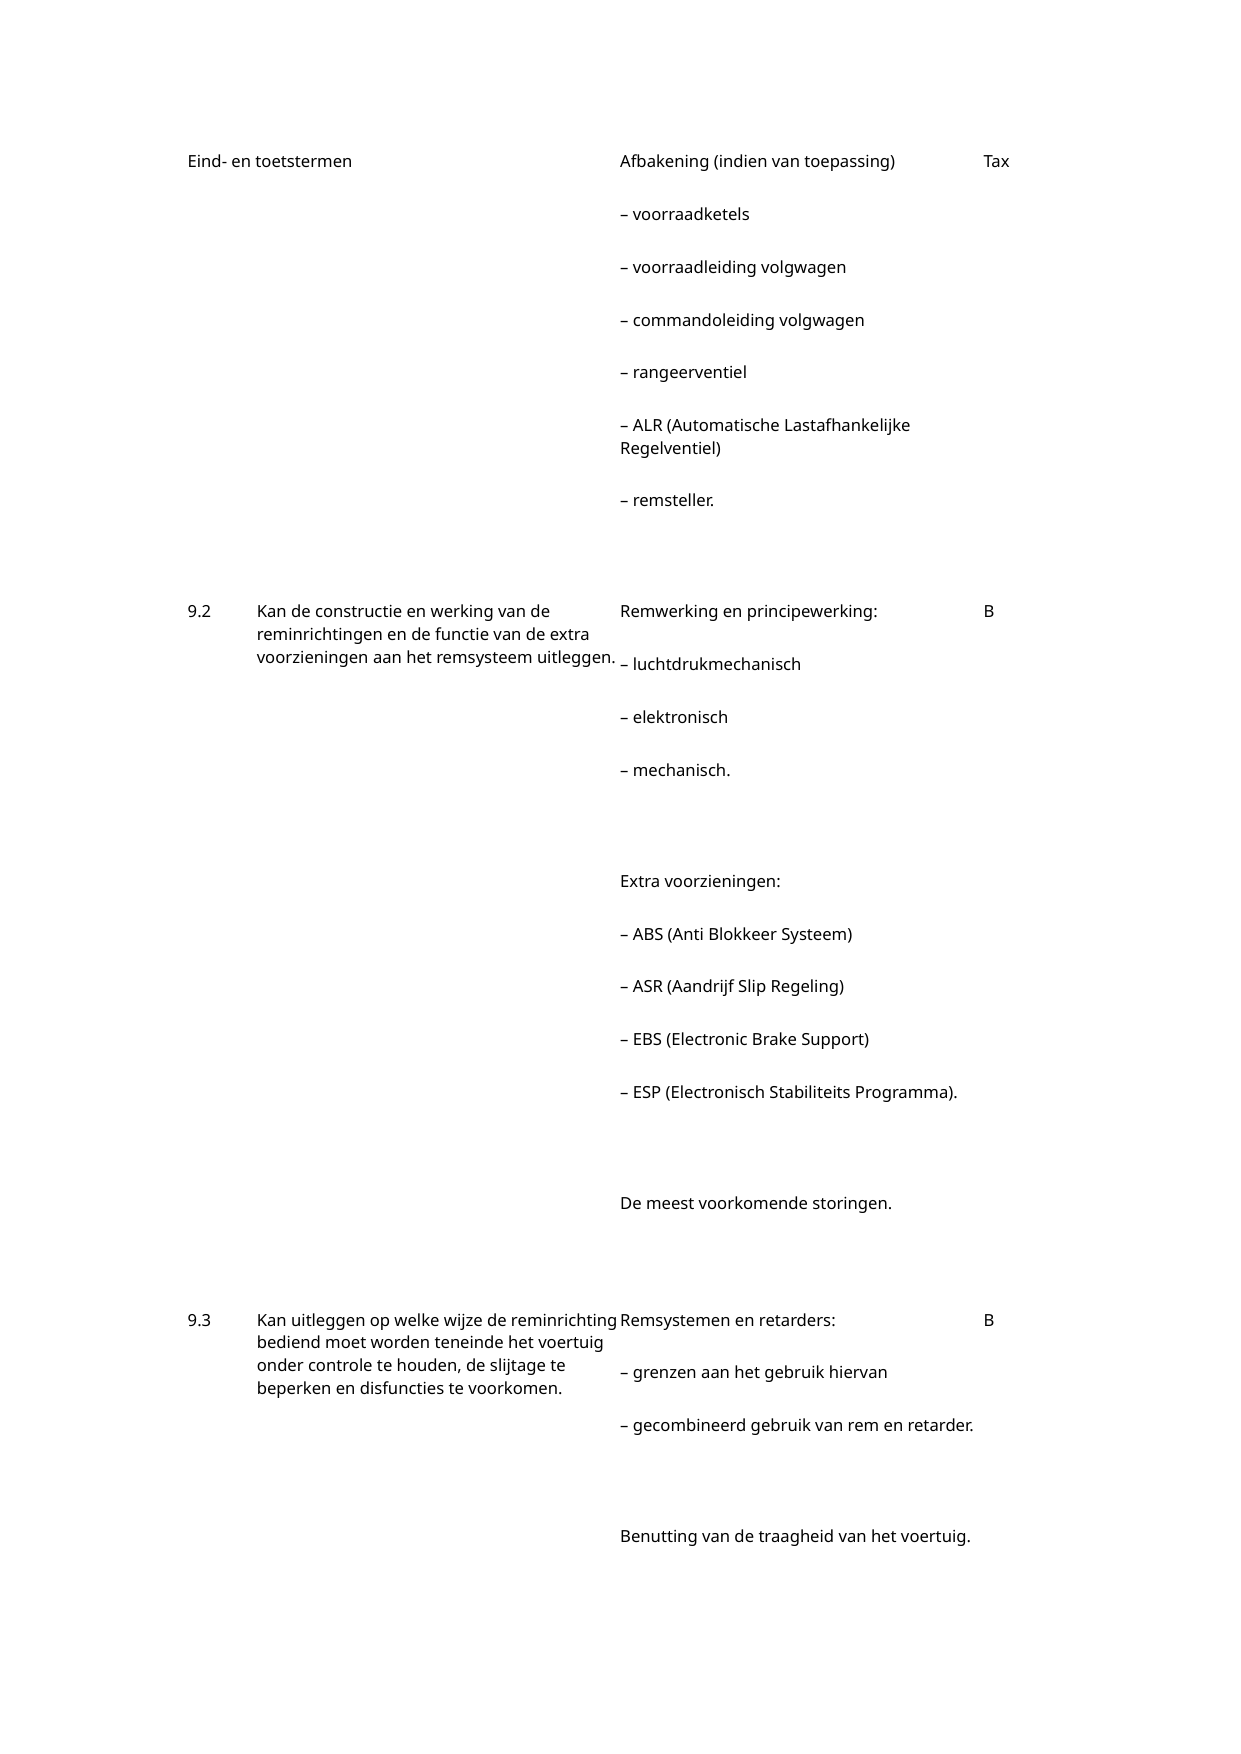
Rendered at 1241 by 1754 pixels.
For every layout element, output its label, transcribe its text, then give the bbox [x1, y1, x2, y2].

table_header Afbakening (indien van toepassing) [620, 150, 983, 203]
table_cell De meest voorkomende storingen. [620, 1191, 983, 1250]
table_cell [620, 542, 983, 600]
table_cell B [983, 1308, 1053, 1466]
table_cell [620, 1250, 983, 1308]
table_cell [983, 1133, 1053, 1191]
table_cell [257, 1133, 620, 1191]
table_cell [983, 203, 1053, 542]
table_cell Remwerking en principewerking: – luchtdrukmechanisch – elektronisch – mechanisch. [620, 600, 983, 811]
table_cell [188, 542, 257, 600]
table_cell [983, 811, 1053, 869]
table_cell Kan uitleggen op welke wijze de reminrichting bediend moet worden teneinde het voertuig onder controle te houden, de slijtage te beperken en disfuncties te voorkomen. [257, 1308, 620, 1466]
table_cell Benutting van de traagheid van het voertuig. [620, 1525, 983, 1583]
table_cell [188, 1191, 257, 1250]
table_cell [257, 203, 620, 542]
table_header Tax [983, 150, 1053, 203]
table_cell [188, 811, 257, 869]
table_cell [620, 1133, 983, 1191]
table_cell [257, 1466, 620, 1525]
table_cell [188, 869, 257, 1133]
table_cell [188, 1525, 257, 1583]
table_cell [983, 1191, 1053, 1250]
table_cell [983, 542, 1053, 600]
table_cell B [983, 600, 1053, 811]
table_cell [257, 869, 620, 1133]
table_cell [257, 811, 620, 869]
table_cell [188, 1466, 257, 1525]
table_cell Remsystemen en retarders: – grenzen aan het gebruik hiervan – gecombineerd gebruik van rem en retarder. [620, 1308, 983, 1466]
table_header Eind- en toetstermen [188, 150, 620, 203]
table_cell [257, 542, 620, 600]
table_cell [257, 1250, 620, 1308]
table_cell – voorraadketels – voorraadleiding volgwagen – commandoleiding volgwagen – rangeerventiel – ALR (Automatische Lastafhankelijke Regelventiel) – remsteller. [620, 203, 983, 542]
table_cell [983, 1525, 1053, 1583]
table_cell [188, 203, 257, 542]
table_cell Kan de constructie en werking van de reminrichtingen en de functie van de extra voorzieningen aan het remsysteem uitleggen. [257, 600, 620, 811]
table_cell [257, 1525, 620, 1583]
table_cell 9.2 [188, 600, 257, 811]
table_cell [983, 1466, 1053, 1525]
table_cell [983, 1250, 1053, 1308]
table_cell 9.3 [188, 1308, 257, 1466]
table_cell [188, 1250, 257, 1308]
table_cell [257, 1191, 620, 1250]
table_cell [983, 869, 1053, 1133]
table_cell Extra voorzieningen: – ABS (Anti Blokkeer Systeem) – ASR (Aandrijf Slip Regeling) – EBS (Electronic Brake Support) – ESP (Electronisch Stabiliteits Programma). [620, 869, 983, 1133]
table_cell [620, 1466, 983, 1525]
table_cell [188, 1133, 257, 1191]
table_cell [620, 811, 983, 869]
